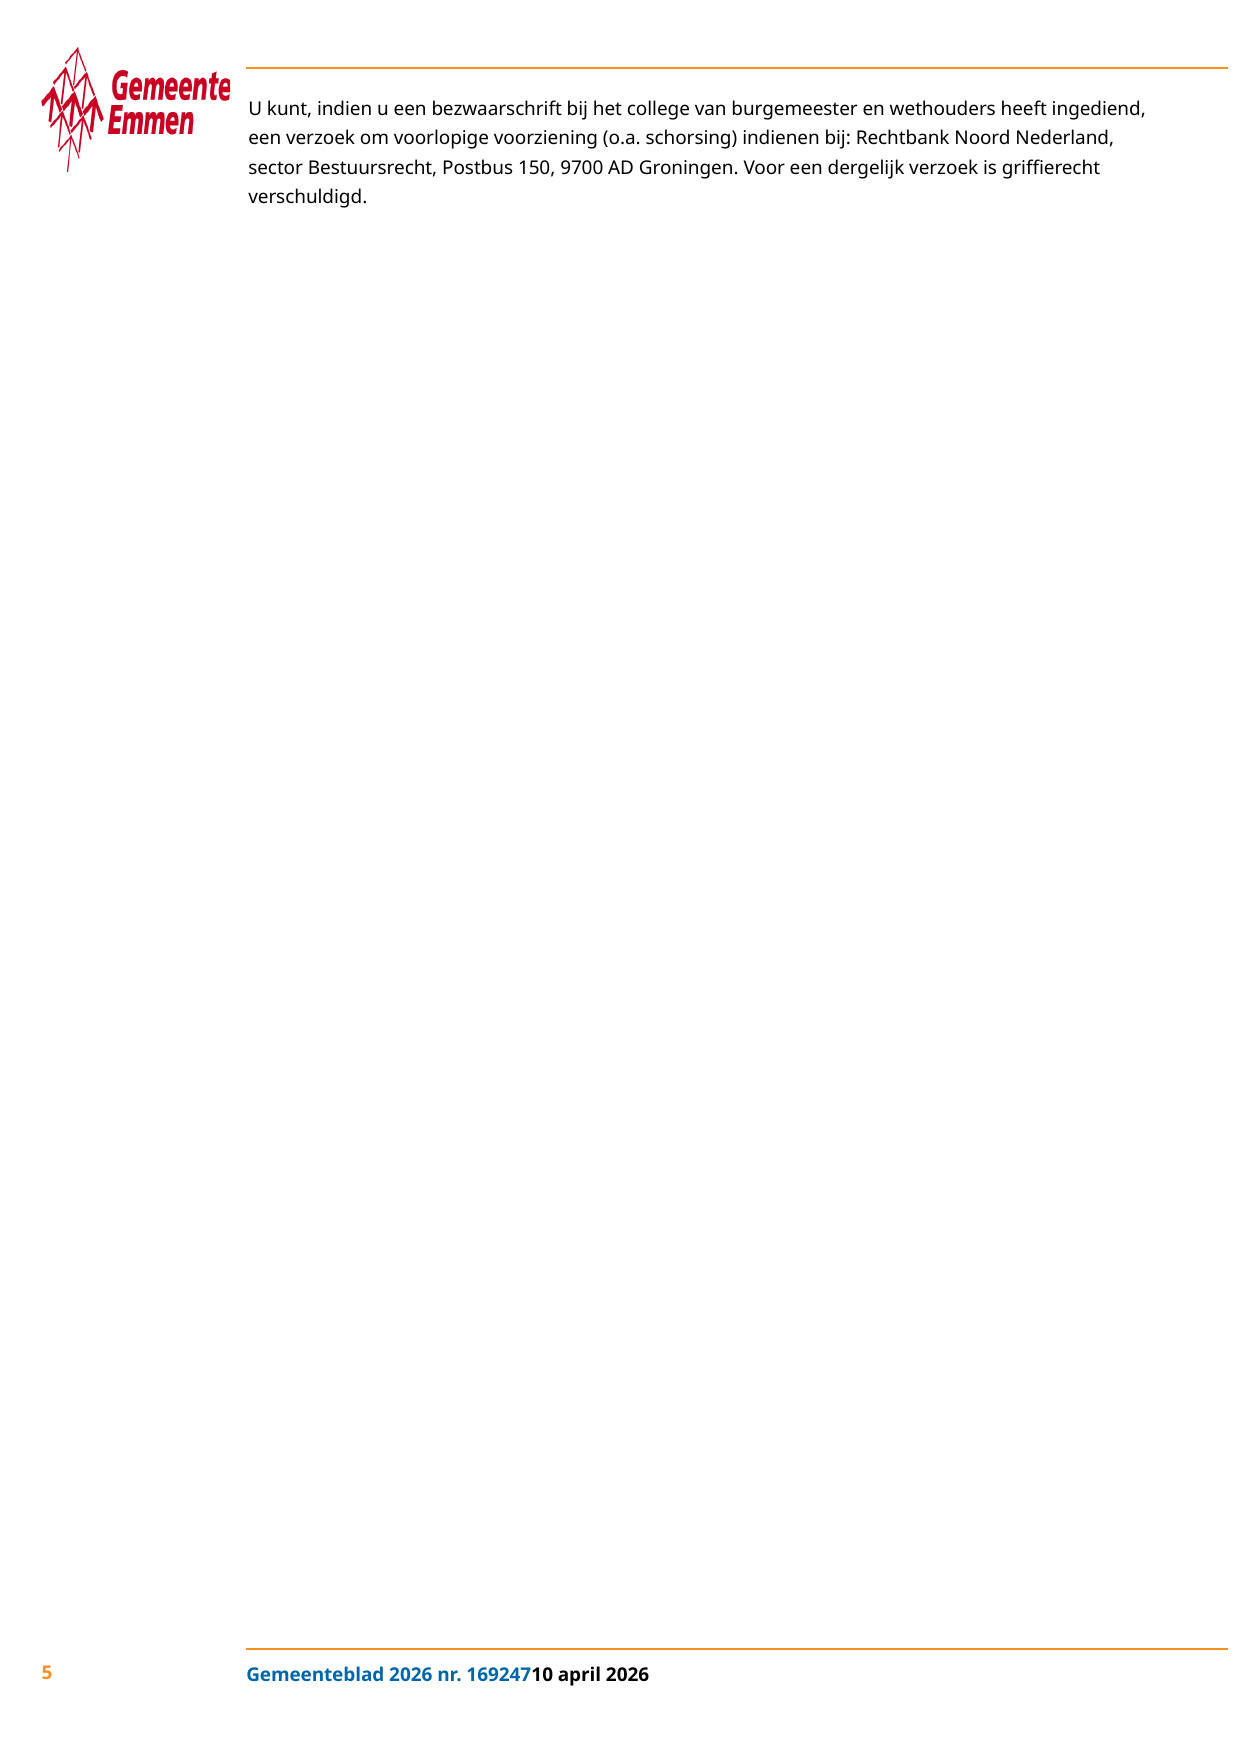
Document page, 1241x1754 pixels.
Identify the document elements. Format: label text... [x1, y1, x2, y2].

text U kunt, indien u een bezwaarschrift bij het college van burgemeester en wethouders heeft ingediend, een verzoek om voorlopige voorziening (o.a. schorsing) indienen bij: Rechtbank Noord Nederland, sector Bestuursrecht, Postbus 150, 9700 AD Groningen. Voor een dergelijk verzoek is griffierecht verschuldigd. [248, 95, 1152, 209]
picture [41, 47, 231, 172]
